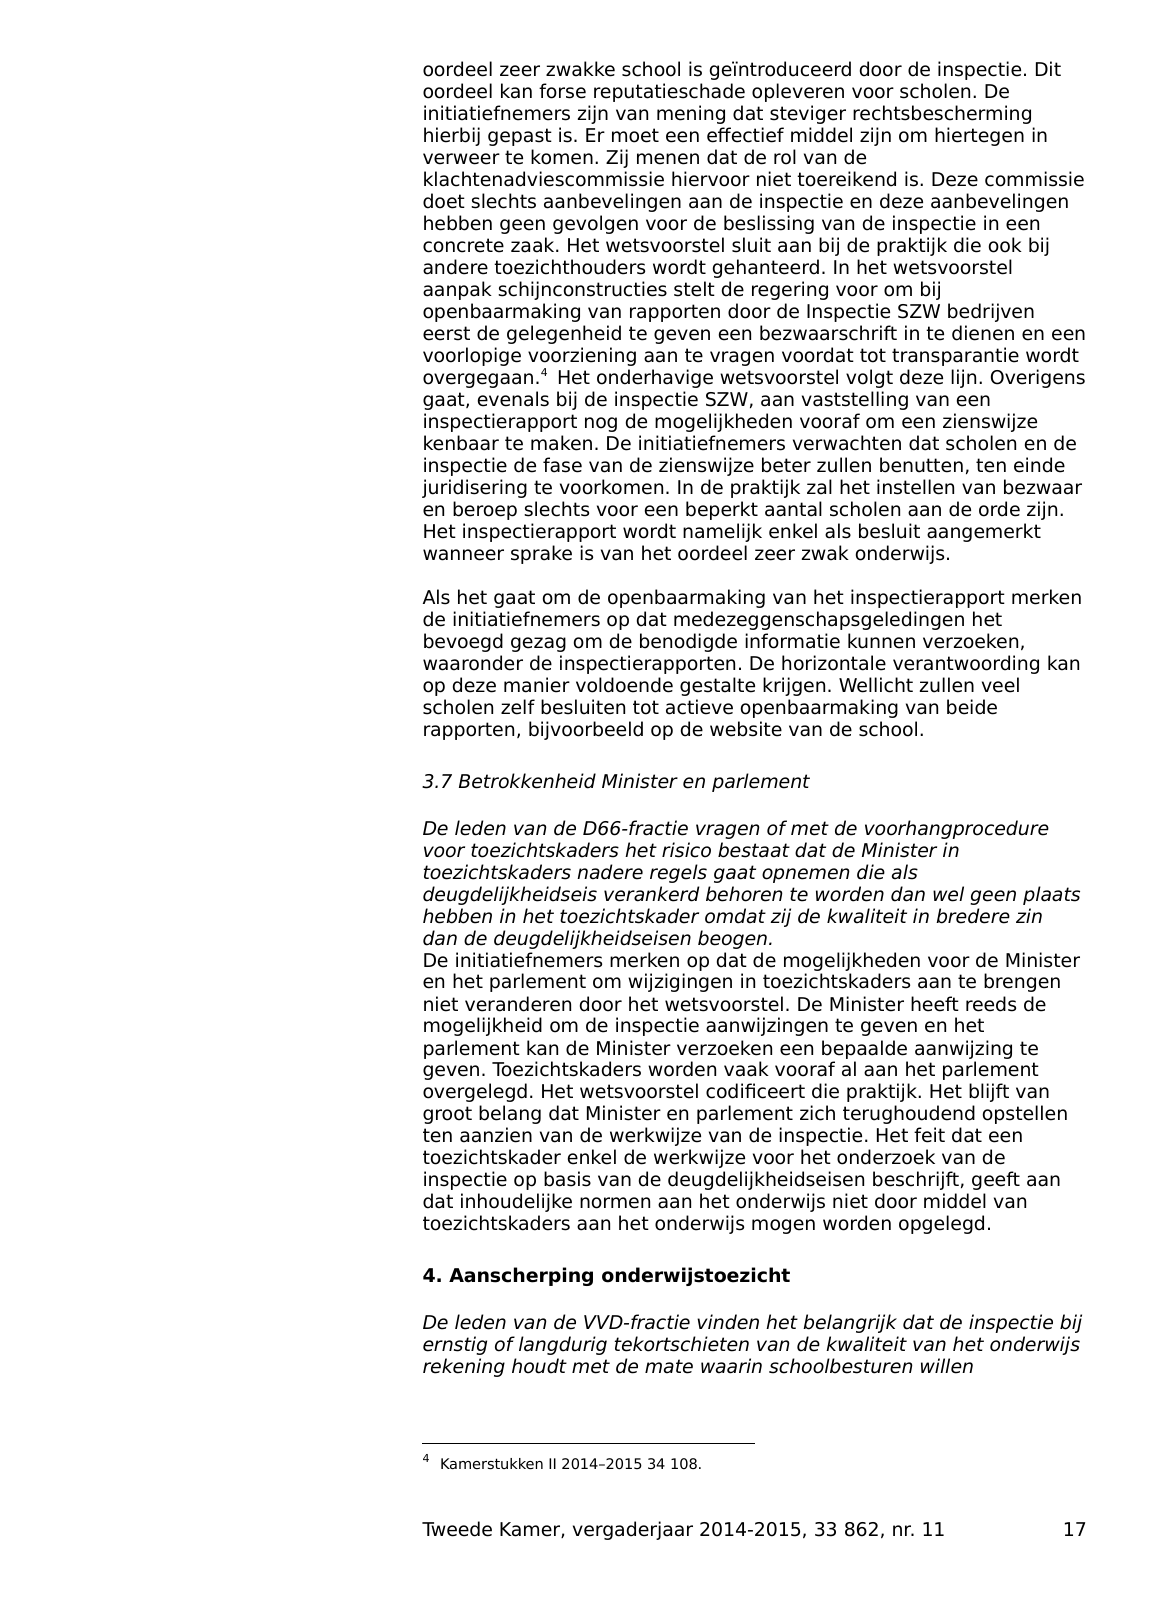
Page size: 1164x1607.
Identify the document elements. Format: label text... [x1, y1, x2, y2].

subtitle 4. Aanscherping onderwijstoezicht [422, 1265, 1087, 1287]
text De leden van de D66-fractie vragen of met de voorhangprocedure voor toezichtskaders het risico bestaat dat de Minister in toezichtskaders nadere regels gaat opnemen die als deugdelijkheidseis verankerd behoren te worden dan wel geen plaats hebben in het toezichtskader omdat zij de kwaliteit in bredere zin dan de deugdelijkheidseisen beogen. [422, 818, 1087, 949]
text oordeel zeer zwakke school is geïntroduceerd door de inspectie. Dit oordeel kan forse reputatieschade opleveren voor scholen. De initiatiefnemers zijn van mening dat steviger rechtsbescherming hierbij gepast is. Er moet een effectief middel zijn om hiertegen in verweer te komen. Zij menen dat de rol van de klachtenadviescommissie hiervoor niet toereikend is. Deze commissie doet slechts aanbevelingen aan de inspectie en deze aanbevelingen hebben geen gevolgen voor de beslissing van de inspectie in een concrete zaak. Het wetsvoorstel sluit aan bij de praktijk die ook bij andere toezichthouders wordt gehanteerd. In het wetsvoorstel aanpak schijnconstructies stelt de regering voor om bij openbaarmaking van rapporten door de Inspectie SZW bedrijven eerst de gelegenheid te geven een bezwaarschrift in te dienen en een voorlopige voorziening aan te vragen voordat tot transparantie wordt overgegaan. Het onderhavige wetsvoorstel volgt deze lijn. Overigens gaat, evenals bij de inspectie SZW, aan vaststelling van een inspectierapport nog de mogelijkheden vooraf om een zienswijze kenbaar te maken. De initiatiefnemers verwachten dat scholen en de inspectie de fase van de zienswijze beter zullen benutten, ten einde juridisering te voorkomen. In de praktijk zal het instellen van bezwaar en beroep slechts voor een beperkt aantal scholen aan de orde zijn. Het inspectierapport wordt namelijk enkel als besluit aangemerkt wanneer sprake is van het oordeel zeer zwak onderwijs. [422, 59, 1087, 564]
text Kamerstukken II 2014–2015 34 108. [422, 1452, 1087, 1474]
subtitle 3.7 Betrokkenheid Minister en parlement [422, 771, 1087, 793]
text De initiatiefnemers merken op dat de mogelijkheden voor de Minister en het parlement om wijzigingen in toezichtskaders aan te brengen niet veranderen door het wetsvoorstel. De Minister heeft reeds de mogelijkheid om de inspectie aanwijzingen te geven en het parlement kan de Minister verzoeken een bepaalde aanwijzing te geven. Toezichtskaders worden vaak vooraf al aan het parlement overgelegd. Het wetsvoorstel codificeert die praktijk. Het blijft van groot belang dat Minister en parlement zich terughoudend opstellen ten aanzien van de werkwijze van de inspectie. Het feit dat een toezichtskader enkel de werkwijze voor het onderzoek van de inspectie op basis van de deugdelijkheidseisen beschrijft, geeft aan dat inhoudelijke normen aan het onderwijs niet door middel van toezichtskaders aan het onderwijs mogen worden opgelegd. [422, 949, 1087, 1235]
text Als het gaat om de openbaarmaking van het inspectierapport merken de initiatiefnemers op dat medezeggenschapsgeledingen het bevoegd gezag om de benodigde informatie kunnen verzoeken, waaronder de inspectierapporten. De horizontale verantwoording kan op deze manier voldoende gestalte krijgen. Wellicht zullen veel scholen zelf besluiten tot actieve openbaarmaking van beide rapporten, bijvoorbeeld op de website van de school. [422, 587, 1087, 741]
text De leden van de VVD-fractie vinden het belangrijk dat de inspectie bij ernstig of langdurig tekortschieten van de kwaliteit van het onderwijs rekening houdt met de mate waarin schoolbesturen willen [422, 1312, 1087, 1378]
